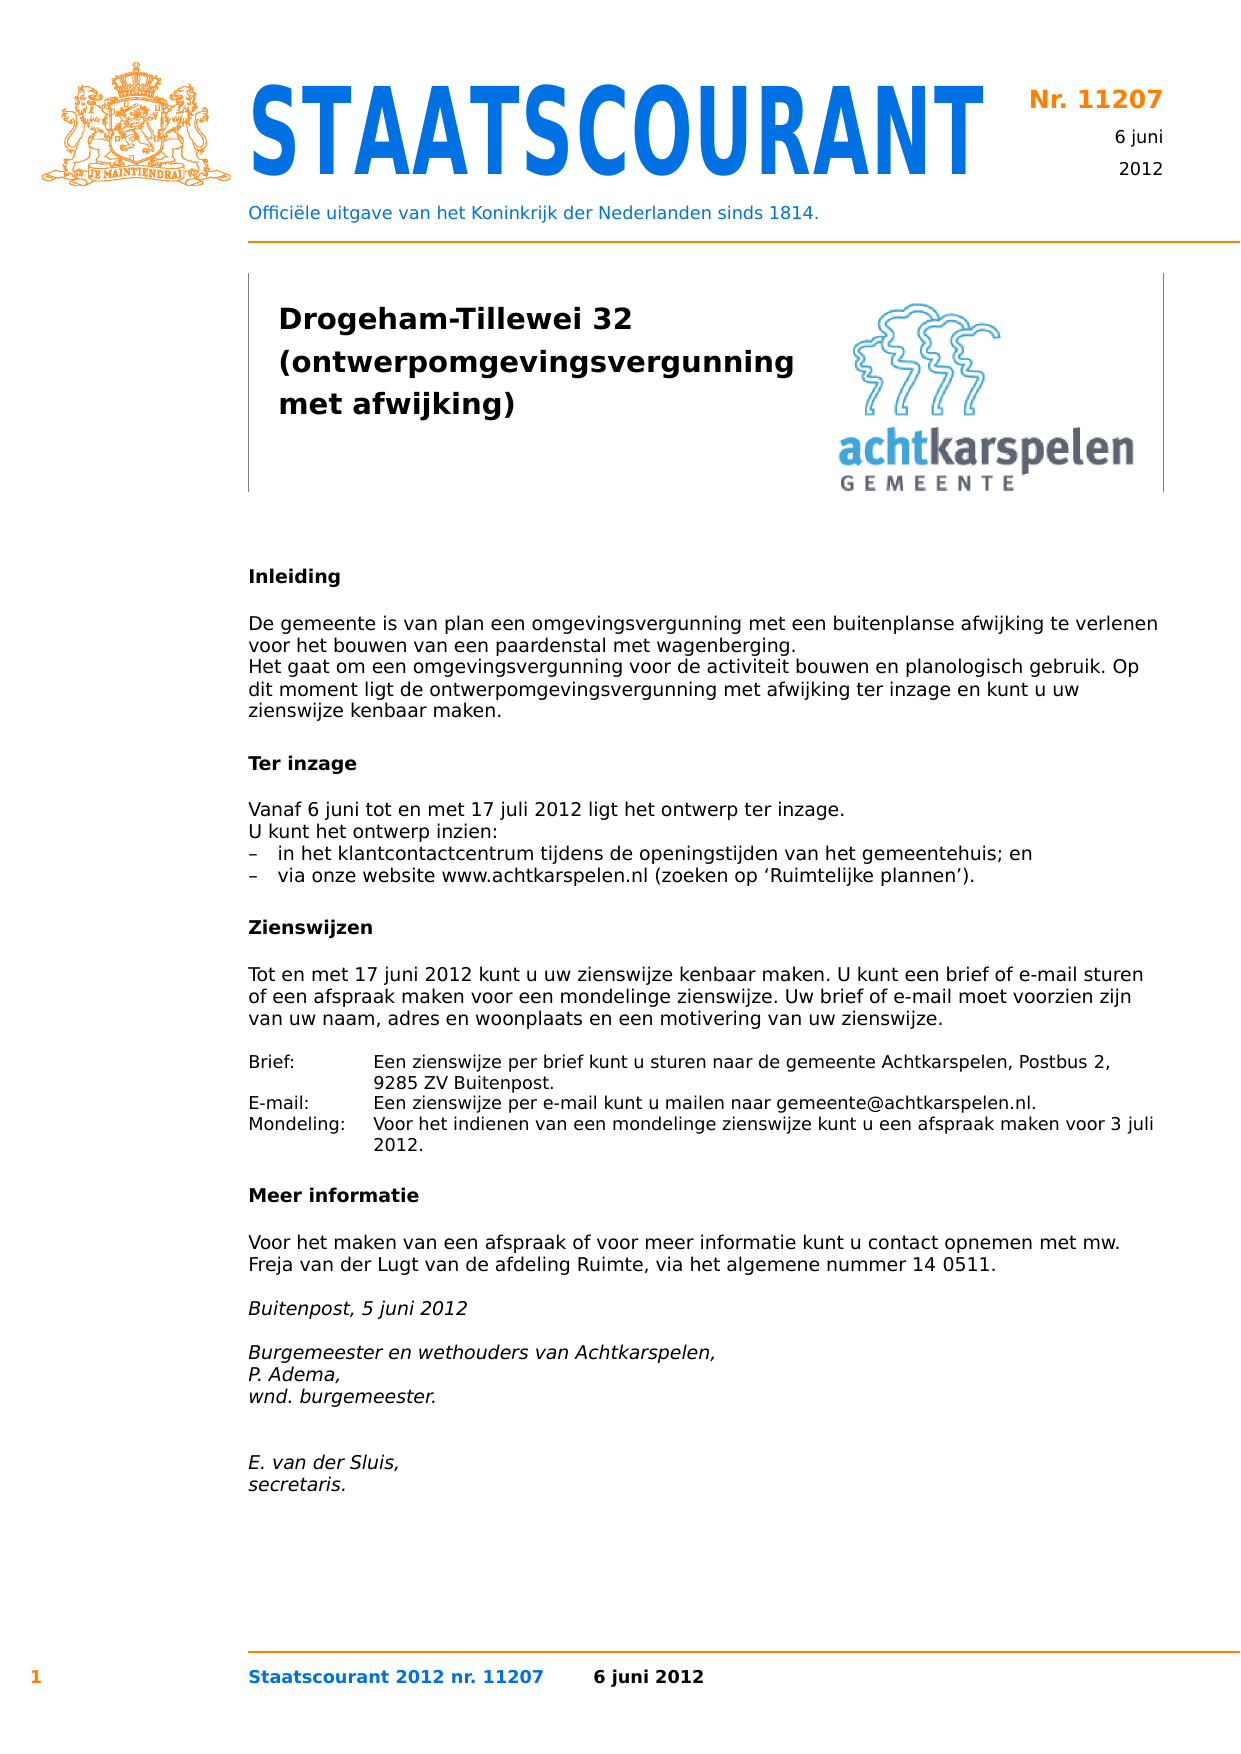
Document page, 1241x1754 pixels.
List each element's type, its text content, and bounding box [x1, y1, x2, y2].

text – in het klantcontactcentrum tijdens de openingstijden van het gemeentehuis; en [248, 843, 1163, 865]
text U kunt het ontwerp inzien: [248, 821, 1163, 843]
picture [41, 62, 231, 186]
table_header STAATSCOURANT [248, 62, 998, 203]
text E. van der Sluis, secretaris. [248, 1430, 1163, 1496]
text Buitenpost, 5 juni 2012 [248, 1298, 1163, 1320]
text Tot en met 17 juni 2012 kunt u uw zienswijze kenbaar maken. U kunt een brief of e-mail sturen of een afspraak maken voor een mondelinge zienswijze. Uw brief of e-mail moet voorzien zijn van uw naam, adres en woonplaats en een motivering van uw zienswijze. [248, 964, 1163, 1030]
text – via onze website www.achtkarspelen.nl (zoeken op ‘Ruimtelijke plannen’). [248, 865, 1163, 887]
table_cell Voor het indienen van een mondelinge zienswijze kunt u een afspraak maken voor 3 juli 2012. [367, 1114, 1163, 1155]
subtitle Drogeham-Tillewei 32 (ontwerpomgevingsvergunning met afwijking) [249, 273, 1163, 492]
table_header [25, 62, 248, 241]
table_cell Een zienswijze per e-mail kunt u mailen naar gemeente@achtkarspelen.nl. [367, 1093, 1163, 1114]
text Voor het maken van een afspraak of voor meer informatie kunt u contact opnemen met mw. Freja van der Lugt van de afdeling Ruimte, via het algemene nummer 14 0511. [248, 1232, 1163, 1276]
text Burgemeester en wethouders van Achtkarspelen, P. Adema, wnd. burgemeester. [248, 1342, 1163, 1408]
subtitle Zienswijzen [248, 917, 1163, 939]
table_cell 6 juni [998, 121, 1240, 153]
table_cell 2012 [998, 153, 1240, 203]
table_header Brief: [248, 1052, 367, 1093]
table_cell Mondeling: [248, 1114, 367, 1155]
table_cell Officiële uitgave van het Koninkrijk der Nederlanden sinds 1814. [248, 203, 1240, 241]
text De gemeente is van plan een omgevingsvergunning met een buitenplanse afwijking te verlenen voor het bouwen van een paardenstal met wagenberging. [248, 612, 1163, 656]
text Vanaf 6 juni tot en met 17 juli 2012 ligt het ontwerp ter inzage. [248, 799, 1163, 821]
table_header Een zienswijze per brief kunt u sturen naar de gemeente Achtkarspelen, Postbus 2, 9285 ZV Buitenpost. [367, 1052, 1163, 1093]
subtitle Ter inzage [248, 752, 1163, 774]
subtitle Inleiding [248, 566, 1163, 587]
picture [838, 302, 1134, 492]
table_cell E-mail: [248, 1093, 367, 1114]
text Het gaat om een omgevingsvergunning voor de activiteit bouwen en planologisch gebruik. Op dit moment ligt de ontwerpomgevingsvergunning met afwijking ter inzage en kunt u uw zienswijze kenbaar maken. [248, 656, 1163, 722]
table_header Nr. 11207 [998, 62, 1240, 121]
subtitle Meer informatie [248, 1185, 1163, 1207]
